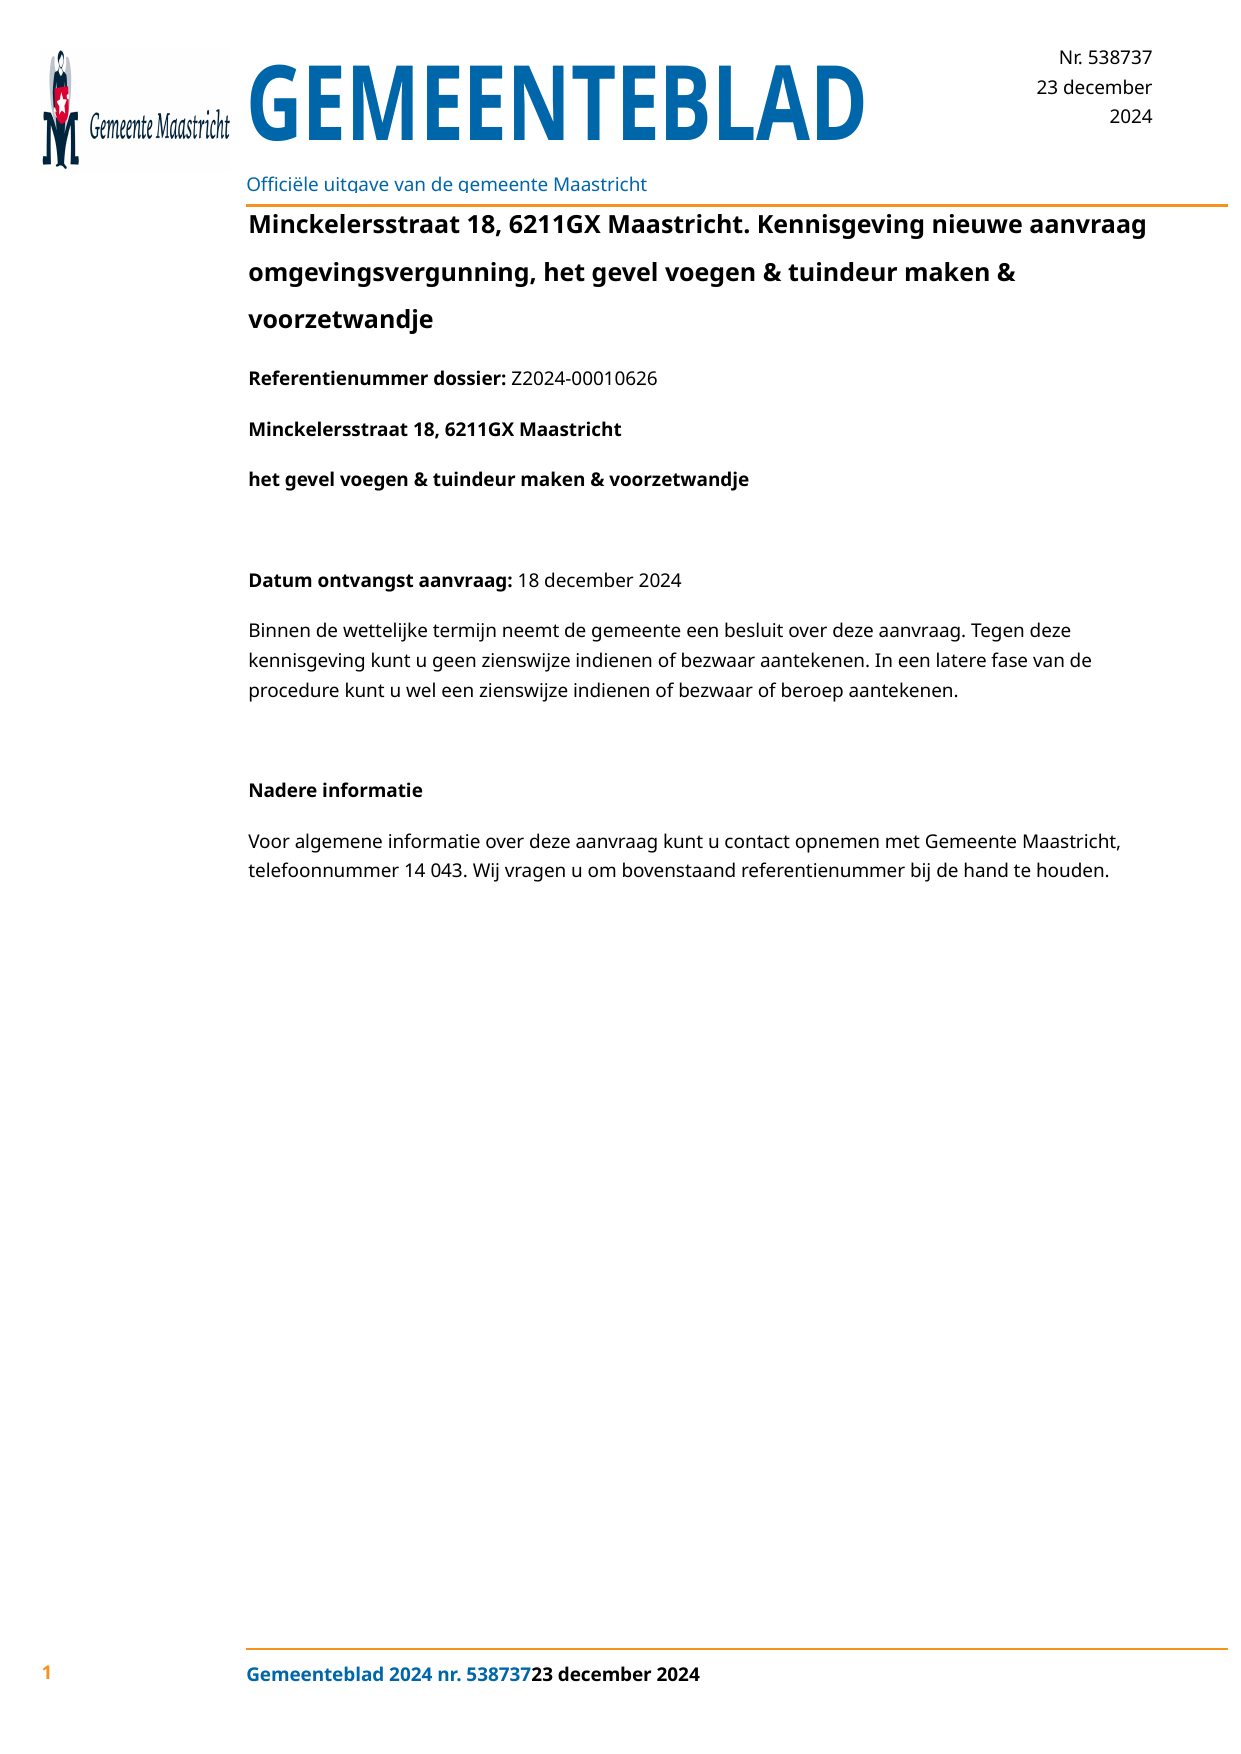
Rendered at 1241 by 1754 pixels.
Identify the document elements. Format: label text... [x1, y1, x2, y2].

picture [41, 47, 231, 172]
text Nadere informatie [248, 778, 1152, 803]
text Referentienummer dossier: Z2024-00010626 [248, 366, 1152, 391]
text het gevel voegen & tuindeur maken & voorzetwandje [248, 466, 1152, 492]
text Voor algemene informatie over deze aanvraag kunt u contact opnemen met Gemeente Maastricht, telefoonnummer 14 043. Wij vragen u om bovenstaand referentienummer bij de hand te houden. [248, 828, 1152, 883]
text Binnen de wettelijke termijn neemt de gemeente een besluit over deze aanvraag. Tegen deze kennisgeving kunt u geen zienswijze indienen of bezwaar aantekenen. In een latere fase van de procedure kunt u wel een zienswijze indienen of bezwaar of beroep aantekenen. [248, 618, 1152, 702]
text Minckelersstraat 18, 6211GX Maastricht. Kennisgeving nieuwe aanvraag omgevingsvergunning, het gevel voegen & tuindeur maken & voorzetwandje [248, 207, 1152, 336]
text Datum ontvangst aanvraag: 18 december 2024 [248, 567, 1152, 593]
text Minckelersstraat 18, 6211GX Maastricht [248, 416, 1152, 442]
